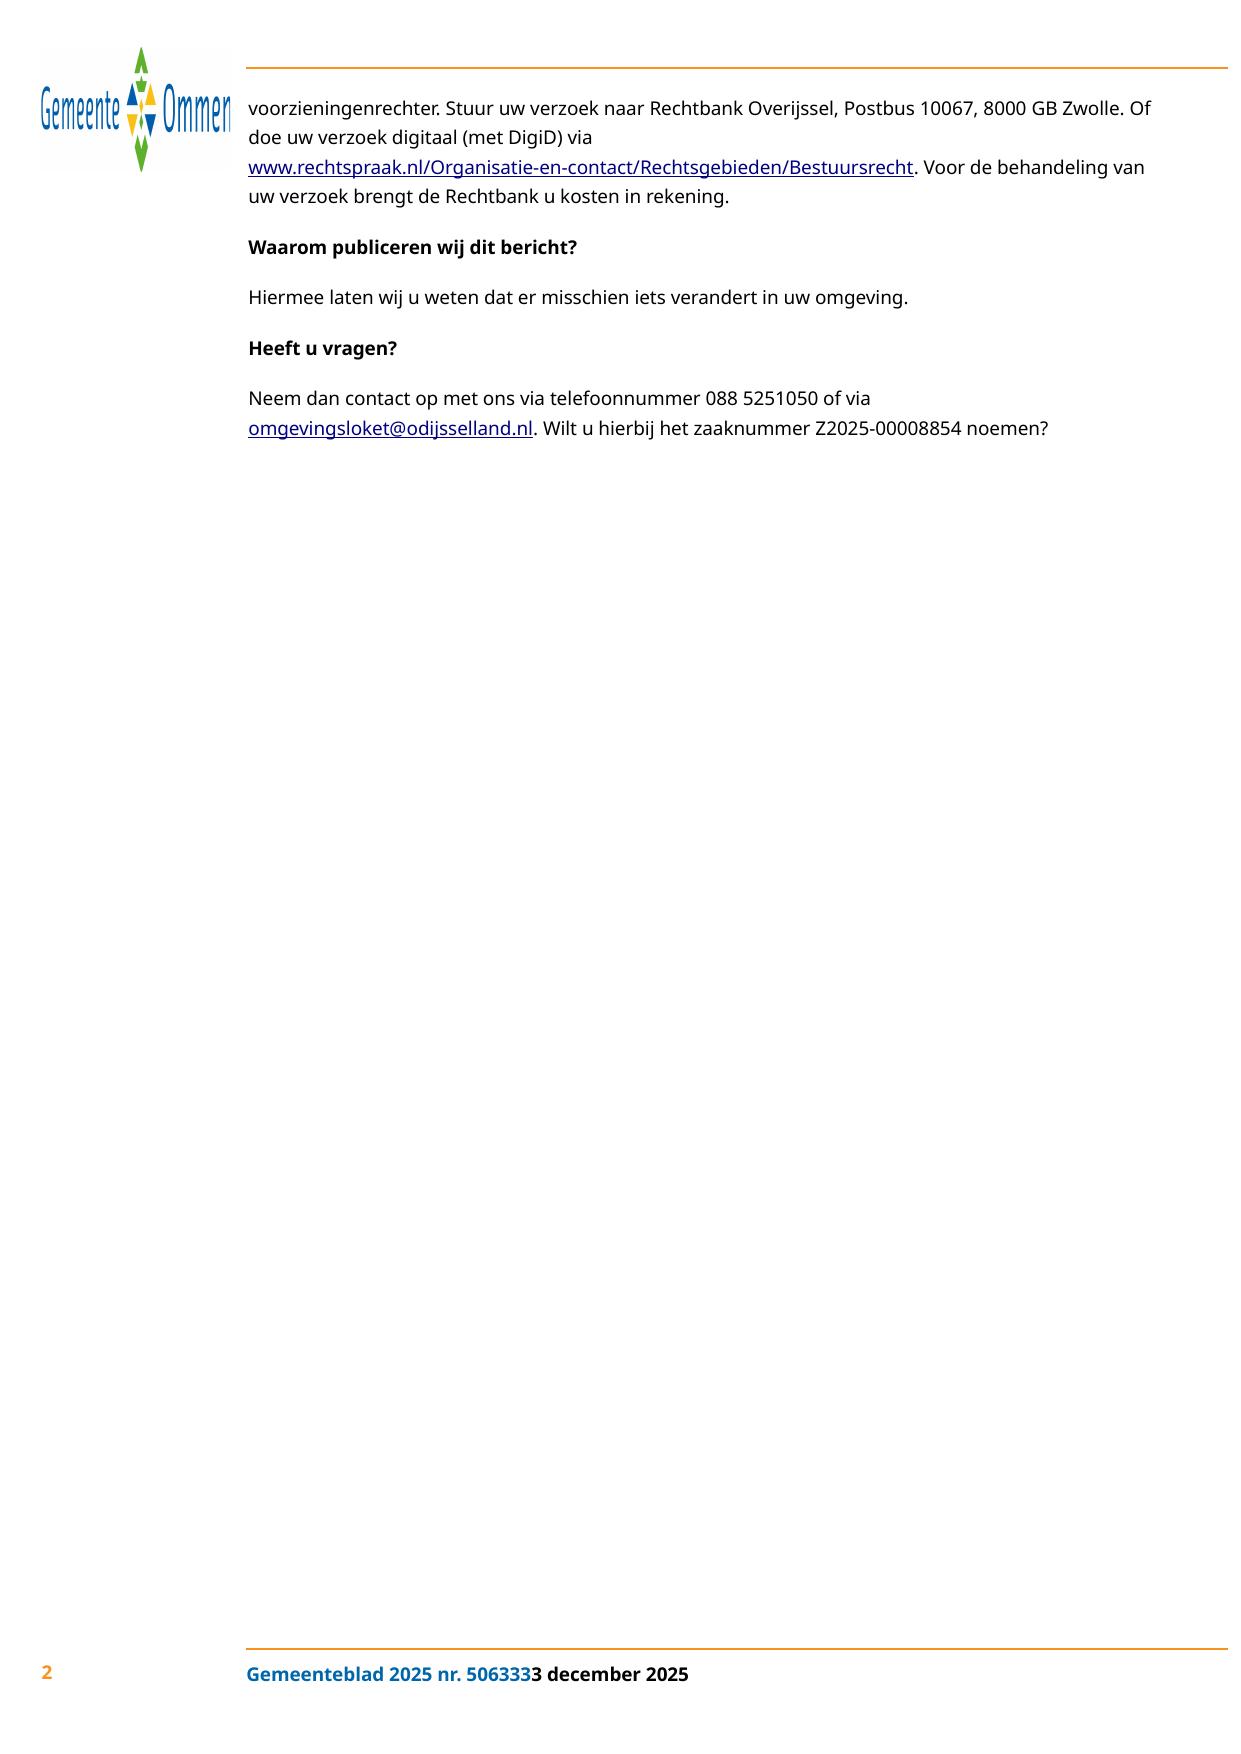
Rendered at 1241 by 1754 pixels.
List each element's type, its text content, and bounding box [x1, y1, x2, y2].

text voorzieningenrechter. Stuur uw verzoek naar Rechtbank Overijssel, Postbus 10067, 8000 GB Zwolle. Of doe uw verzoek digitaal (met DigiD) via www.rechtspraak.nl/Organisatie-en-contact/Rechtsgebieden/Bestuursrecht. Voor de behandeling van uw verzoek brengt de Rechtbank u kosten in rekening. [248, 95, 1152, 209]
text Hiermee laten wij u weten dat er misschien iets verandert in uw omgeving. [248, 284, 1152, 310]
text Heeft u vragen? [248, 335, 1152, 361]
text Neem dan contact op met ons via telefoonnummer 088 5251050 of via omgevingsloket@odijsselland.nl. Wilt u hierbij het zaaknummer Z2025-00008854 noemen? [248, 385, 1152, 441]
text Waarom publiceren wij dit bericht? [248, 234, 1152, 260]
picture [41, 47, 231, 172]
